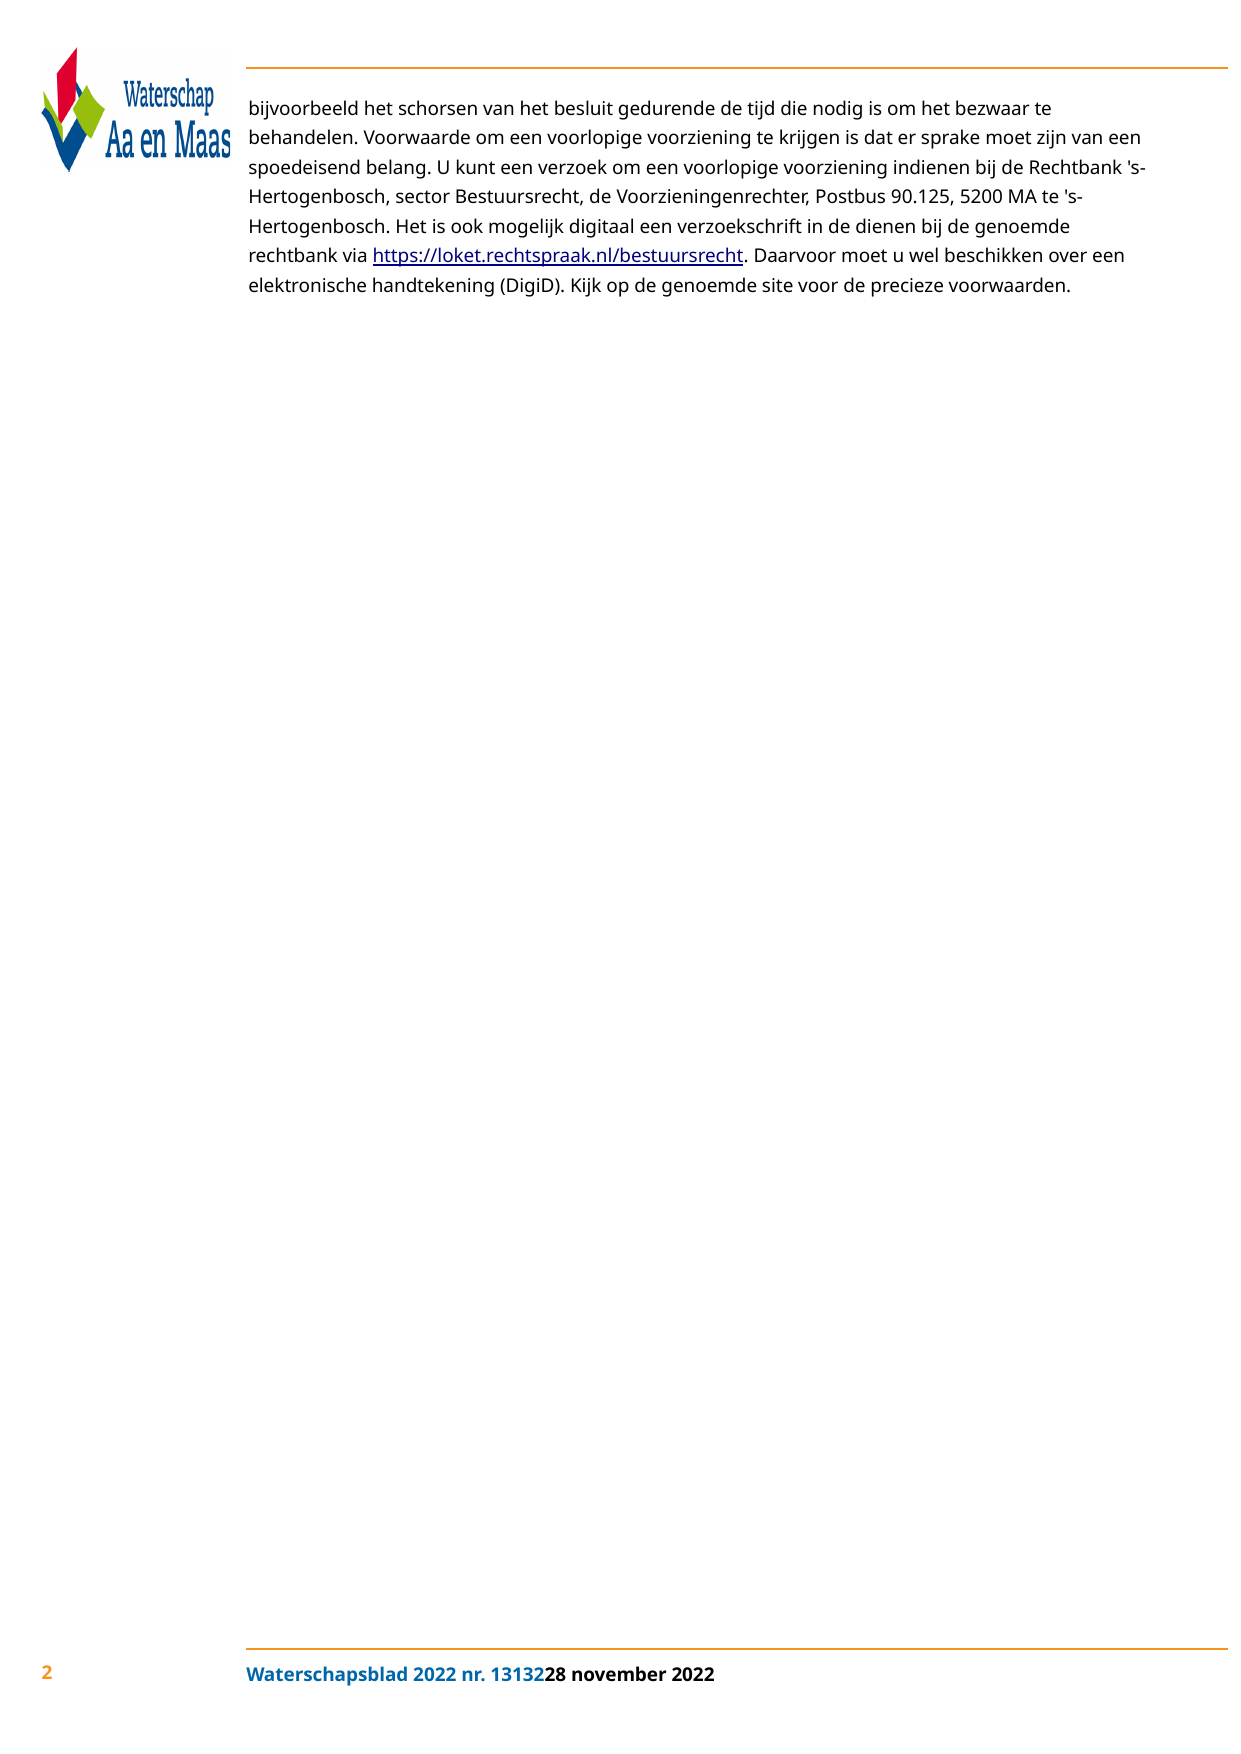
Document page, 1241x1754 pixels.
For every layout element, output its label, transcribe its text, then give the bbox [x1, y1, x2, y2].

picture [41, 47, 231, 172]
text bijvoorbeeld het schorsen van het besluit gedurende de tijd die nodig is om het bezwaar te behandelen. Voorwaarde om een voorlopige voorziening te krijgen is dat er sprake moet zijn van een spoedeisend belang. U kunt een verzoek om een voorlopige voorziening indienen bij de Rechtbank 's-Hertogenbosch, sector Bestuursrecht, de Voorzieningenrechter, Postbus 90.125, 5200 MA te 's-Hertogenbosch. Het is ook mogelijk digitaal een verzoekschrift in de dienen bij de genoemde rechtbank via https://loket.rechtspraak.nl/bestuursrecht. Daarvoor moet u wel beschikken over een elektronische handtekening (DigiD). Kijk op de genoemde site voor de precieze voorwaarden. [248, 95, 1152, 298]
